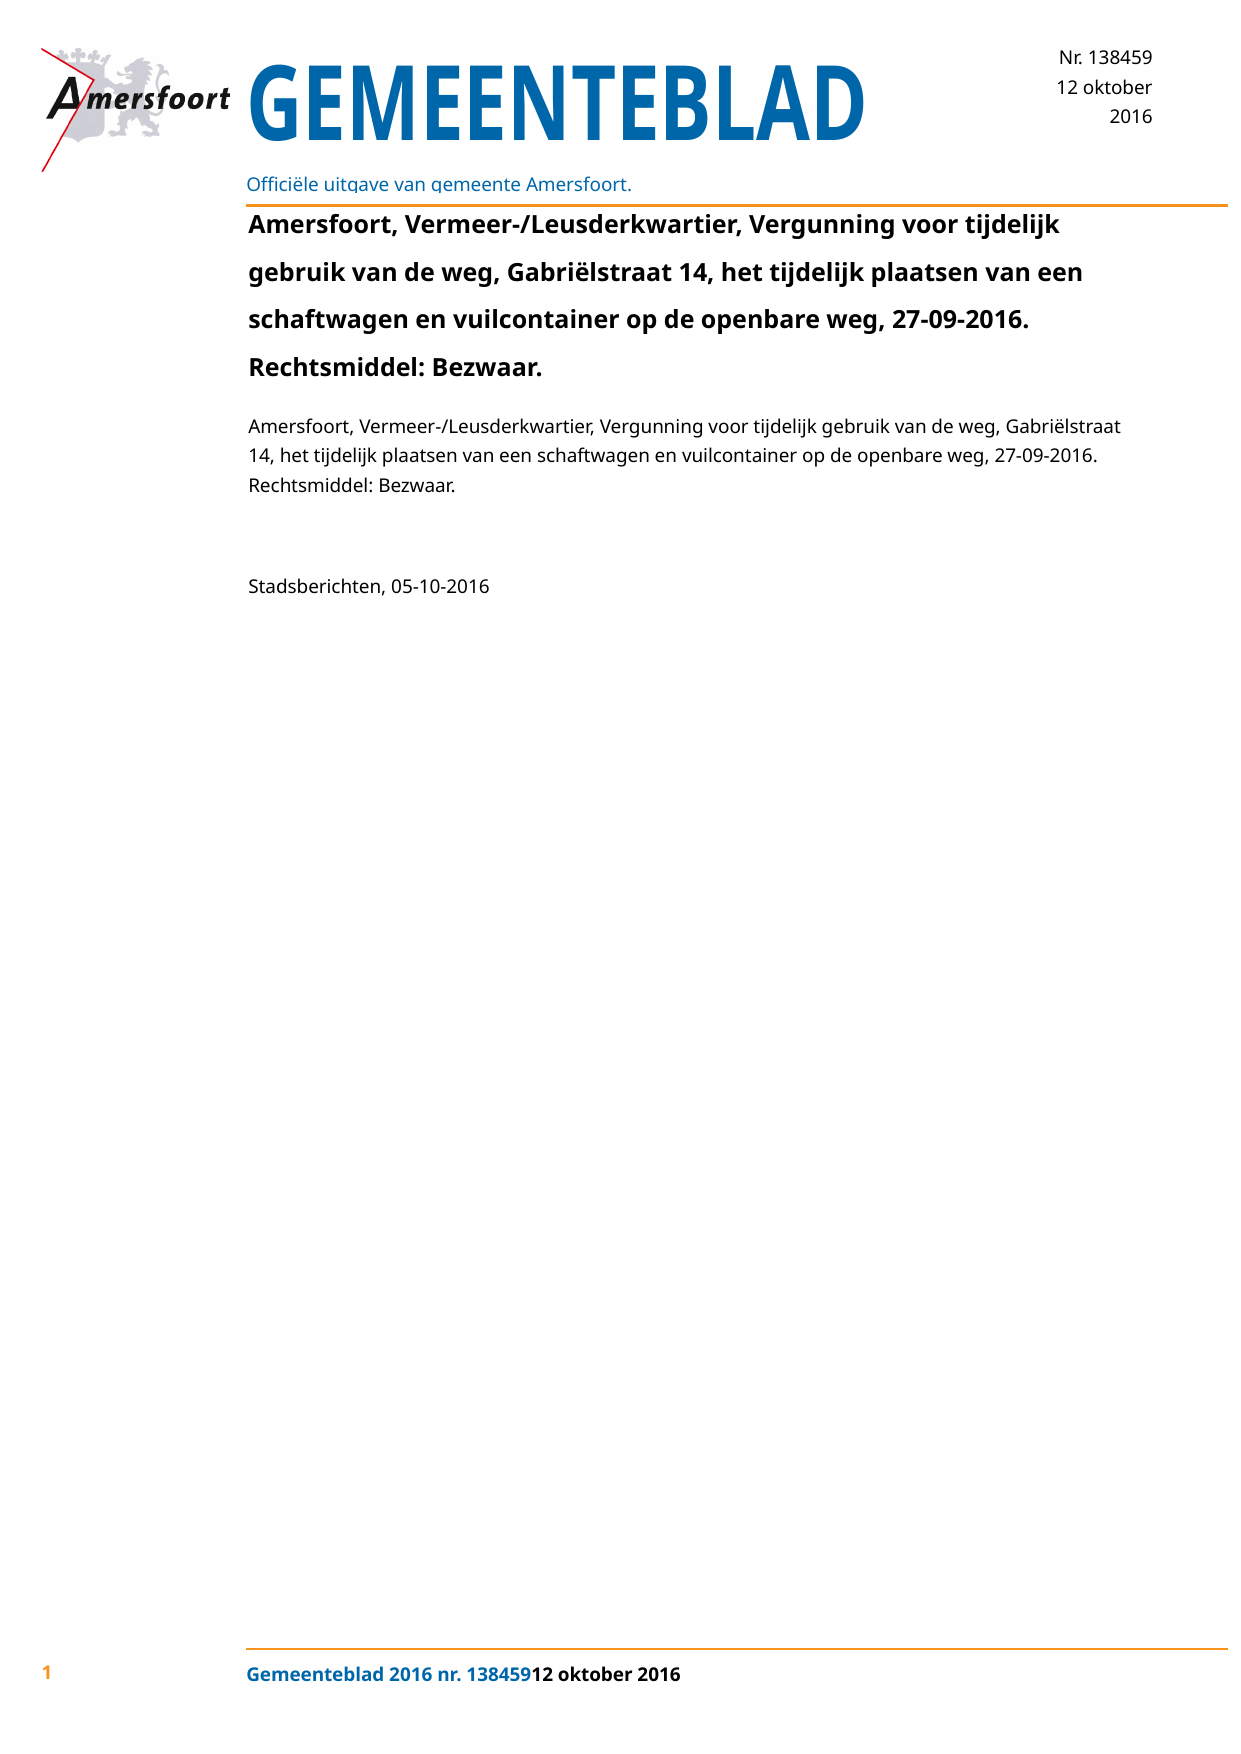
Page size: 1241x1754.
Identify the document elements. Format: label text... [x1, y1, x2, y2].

text Amersfoort, Vermeer-/Leusderkwartier, Vergunning voor tijdelijk gebruik van de weg, Gabriëlstraat 14, het tijdelijk plaatsen van een schaftwagen en vuilcontainer op de openbare weg, 27-09-2016. Rechtsmiddel: Bezwaar. [248, 413, 1152, 498]
text Amersfoort, Vermeer-/Leusderkwartier, Vergunning voor tijdelijk gebruik van de weg, Gabriëlstraat 14, het tijdelijk plaatsen van een schaftwagen en vuilcontainer op de openbare weg, 27-09-2016. Rechtsmiddel: Bezwaar. [248, 207, 1152, 384]
text Stadsberichten, 05-10-2016 [248, 573, 1152, 599]
picture [41, 47, 231, 172]
